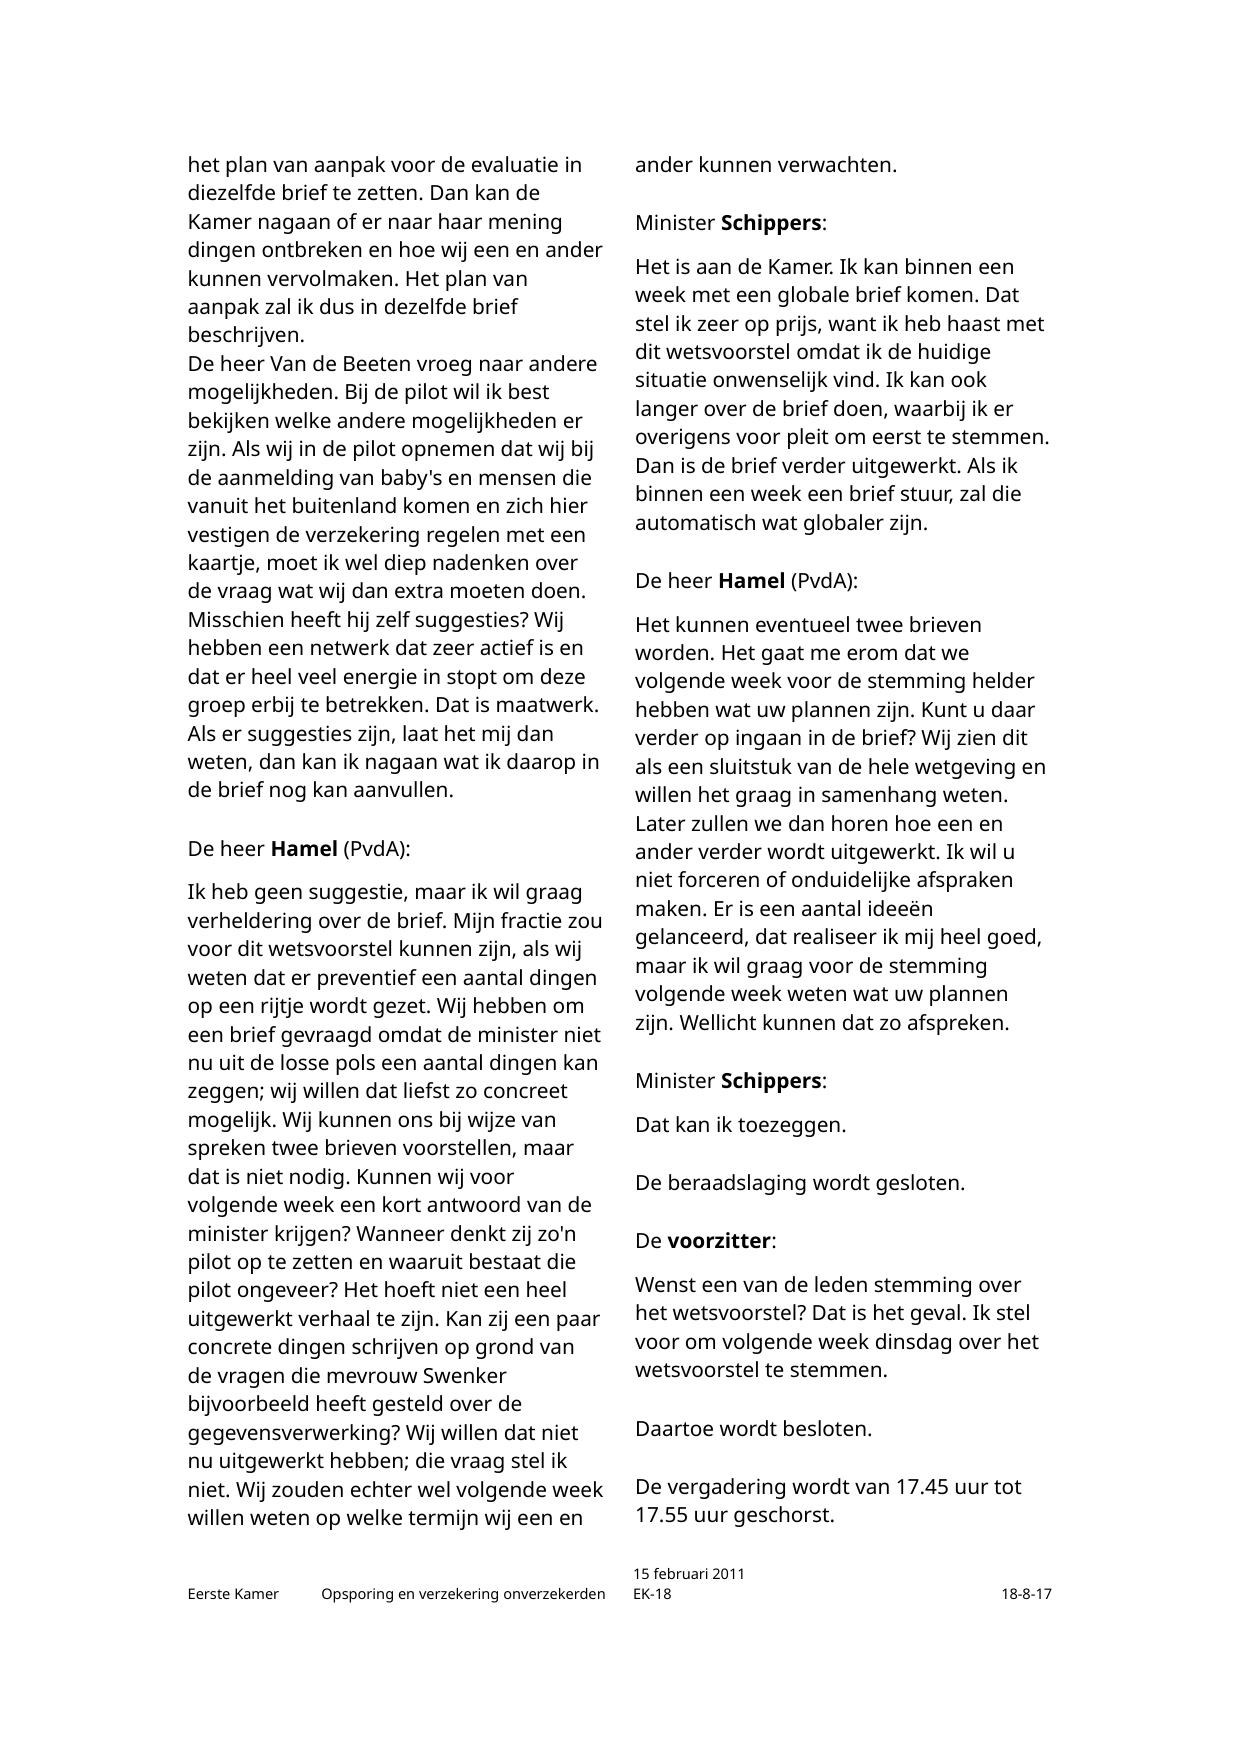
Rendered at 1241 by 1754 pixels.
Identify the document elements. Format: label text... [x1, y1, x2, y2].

text De heer Van de Beeten vroeg naar andere mogelijkheden. Bij de pilot wil ik best bekijken welke andere mogelijkheden er zijn. Als wij in de pilot opnemen dat wij bij de aanmelding van baby's en mensen die vanuit het buitenland komen en zich hier vestigen de verzekering regelen met een kaartje, moet ik wel diep nadenken over de vraag wat wij dan extra moeten doen. Misschien heeft hij zelf suggesties? Wij hebben een netwerk dat zeer actief is en dat er heel veel energie in stopt om deze groep erbij te betrekken. Dat is maatwerk. Als er suggesties zijn, laat het mij dan weten, dan kan ik nagaan wat ik daarop in de brief nog kan aanvullen. [187, 349, 605, 804]
text Wenst een van de leden stemming over het wetsvoorstel? Dat is het geval. Ik stel voor om volgende week dinsdag over het wetsvoorstel te stemmen. [635, 1270, 1053, 1384]
text Ik heb geen suggestie, maar ik wil graag verheldering over de brief. Mijn fractie zou voor dit wetsvoorstel kunnen zijn, als wij weten dat er preventief een aantal dingen op een rijtje wordt gezet. Wij hebben om een brief gevraagd omdat de minister niet nu uit de losse pols een aantal dingen kan zeggen; wij willen dat liefst zo concreet mogelijk. Wij kunnen ons bij wijze van spreken twee brieven voorstellen, maar dat is niet nodig. Kunnen wij voor volgende week een kort antwoord van de minister krijgen? Wanneer denkt zij zo'n pilot op te zetten en waaruit bestaat die pilot ongeveer? Het hoeft niet een heel uitgewerkt verhaal te zijn. Kan zij een paar concrete dingen schrijven op grond van de vragen die mevrouw Swenker bijvoorbeeld heeft gesteld over de gegevensverwerking? Wij willen dat niet nu uitgewerkt hebben; die vraag stel ik niet. Wij zouden echter wel volgende week willen weten op welke termijn wij een en [187, 877, 605, 1532]
text ander kunnen verwachten. [635, 150, 1053, 178]
text het plan van aanpak voor de evaluatie in diezelfde brief te zetten. Dan kan de Kamer nagaan of er naar haar mening dingen ontbreken en hoe wij een en ander kunnen vervolmaken. Het plan van aanpak zal ik dus in dezelfde brief beschrijven. [187, 150, 605, 349]
text Daartoe wordt besloten. [635, 1414, 1053, 1442]
text Minister Schippers: [635, 208, 1053, 237]
text De vergadering wordt van 17.45 uur tot 17.55 uur geschorst. [635, 1472, 1053, 1529]
text Minister Schippers: [635, 1066, 1053, 1095]
text Dat kan ik toezeggen. [635, 1110, 1053, 1138]
text Het kunnen eventueel twee brieven worden. Het gaat me erom dat we volgende week voor de stemming helder hebben wat uw plannen zijn. Kunt u daar verder op ingaan in de brief? Wij zien dit als een sluitstuk van de hele wetgeving en willen het graag in samenhang weten. Later zullen we dan horen hoe een en ander verder wordt uitgewerkt. Ik wil u niet forceren of onduidelijke afspraken maken. Er is een aantal ideeën gelanceerd, dat realiseer ik mij heel goed, maar ik wil graag voor de stemming volgende week weten wat uw plannen zijn. Wellicht kunnen dat zo afspreken. [635, 610, 1053, 1036]
text De heer Hamel (PvdA): [187, 834, 605, 862]
text De voorzitter: [635, 1227, 1053, 1255]
text De beraadslaging wordt gesloten. [635, 1168, 1053, 1197]
text Het is aan de Kamer. Ik kan binnen een week met een globale brief komen. Dat stel ik zeer op prijs, want ik heb haast met dit wetsvoorstel omdat ik de huidige situatie onwenselijk vind. Ik kan ook langer over de brief doen, waarbij ik er overigens voor pleit om eerst te stemmen. Dan is de brief verder uitgewerkt. Als ik binnen een week een brief stuur, zal die automatisch wat globaler zijn. [635, 252, 1053, 536]
text De heer Hamel (PvdA): [635, 566, 1053, 595]
